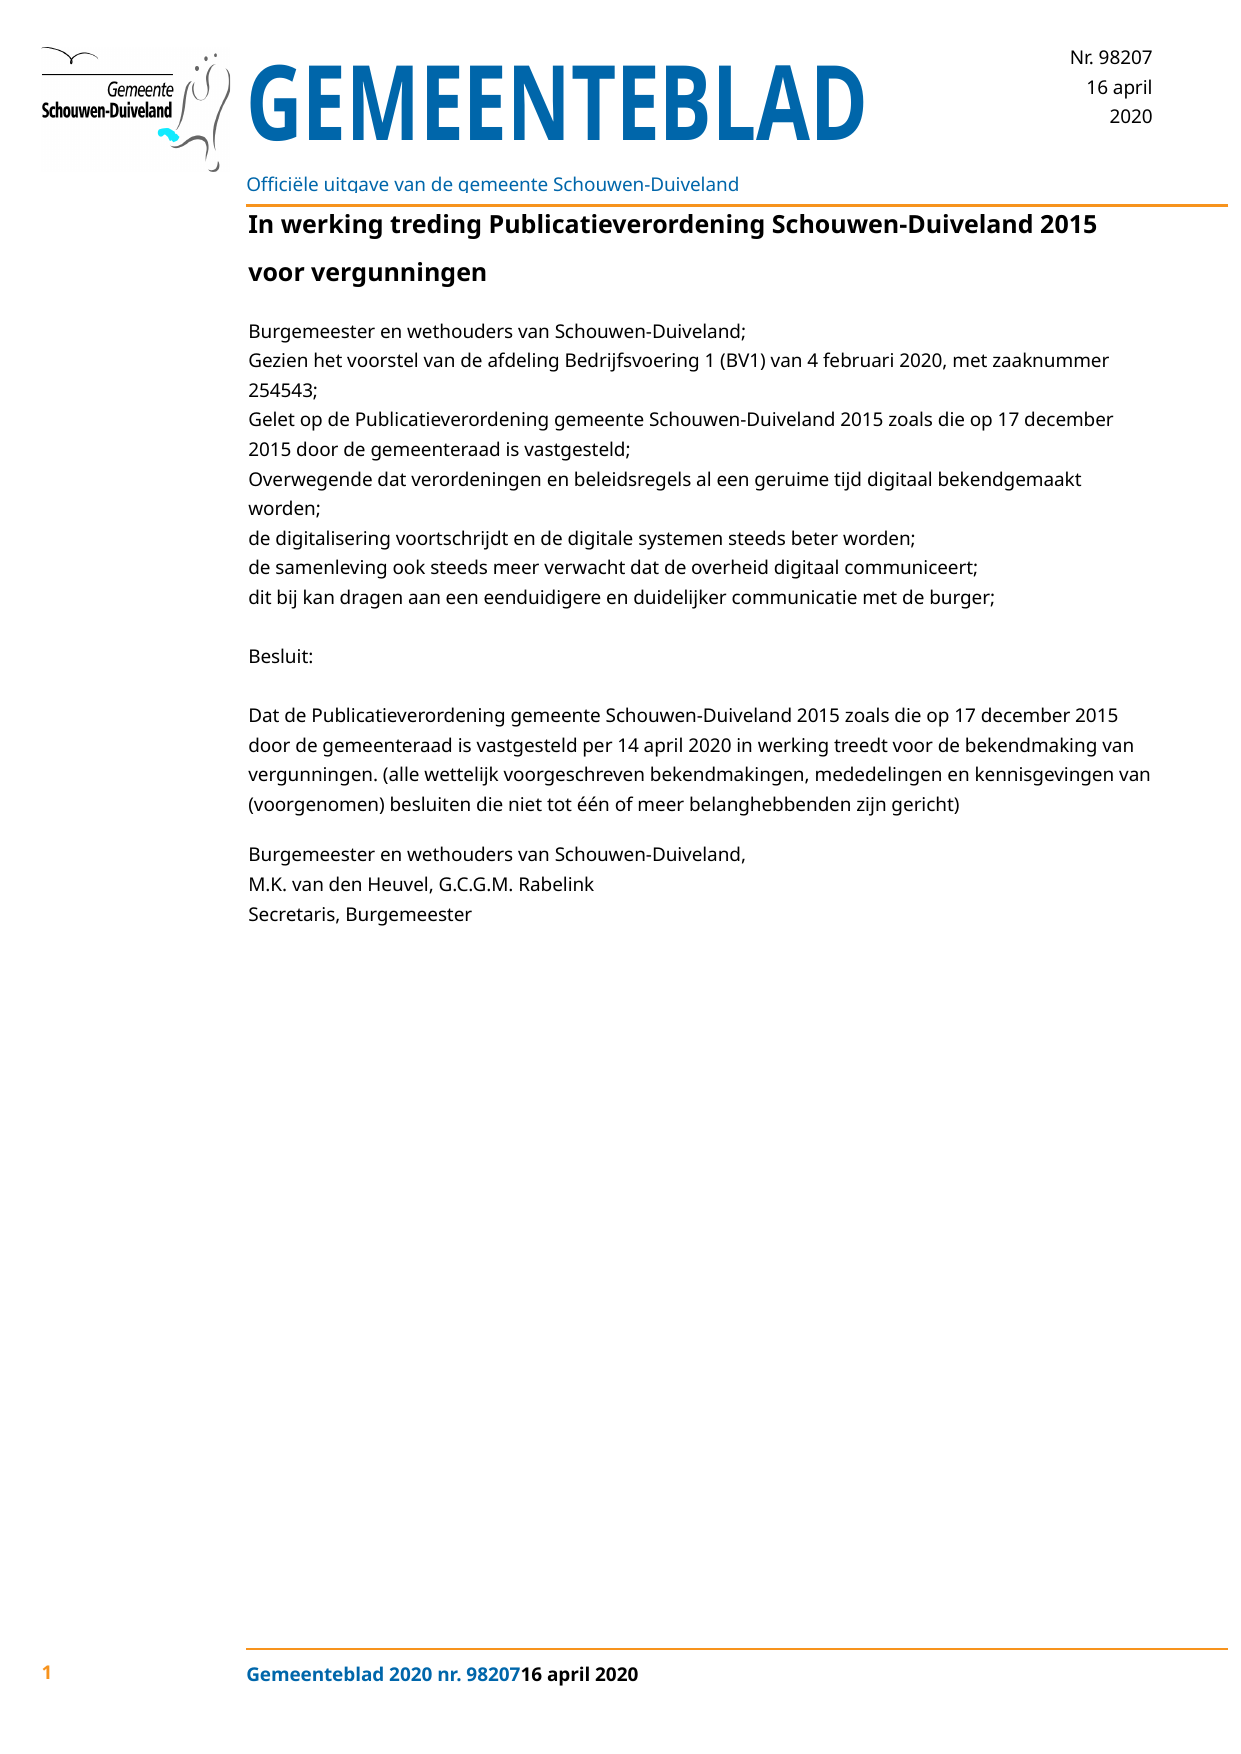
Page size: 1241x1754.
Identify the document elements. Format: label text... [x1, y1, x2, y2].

text de samenleving ook steeds meer verwacht dat de overheid digitaal communiceert; [248, 554, 1152, 580]
text In werking treding Publicatieverordening Schouwen-Duiveland 2015 voor vergunningen [248, 207, 1152, 288]
text Dat de Publicatieverordening gemeente Schouwen-Duiveland 2015 zoals die op 17 december 2015 door de gemeenteraad is vastgesteld per 14 april 2020 in werking treedt voor de bekendmaking van vergunningen. (alle wettelijk voorgeschreven bekendmakingen, mededelingen en kennisgevingen van (voorgenomen) besluiten die niet tot één of meer belanghebbenden zijn gericht) [248, 702, 1152, 817]
text Burgemeester en wethouders van Schouwen-Duiveland; [248, 318, 1152, 344]
text Besluit: [248, 643, 1152, 669]
text Gezien het voorstel van de afdeling Bedrijfsvoering 1 (BV1) van 4 februari 2020, met zaaknummer 254543; [248, 347, 1152, 403]
text M.K. van den Heuvel, G.C.G.M. Rabelink [248, 871, 1152, 897]
picture [41, 47, 231, 172]
text de digitalisering voortschrijdt en de digitale systemen steeds beter worden; [248, 525, 1152, 551]
text Secretaris, Burgemeester [248, 901, 1152, 926]
text Overwegende dat verordeningen en beleidsregels al een geruime tijd digitaal bekendgemaakt worden; [248, 466, 1152, 521]
text Gelet op de Publicatieverordening gemeente Schouwen-Duiveland 2015 zoals die op 17 december 2015 door de gemeenteraad is vastgesteld; [248, 407, 1152, 462]
text Burgemeester en wethouders van Schouwen-Duiveland, [248, 842, 1152, 867]
text dit bij kan dragen aan een eenduidigere en duidelijker communicatie met de burger; [248, 584, 1152, 610]
